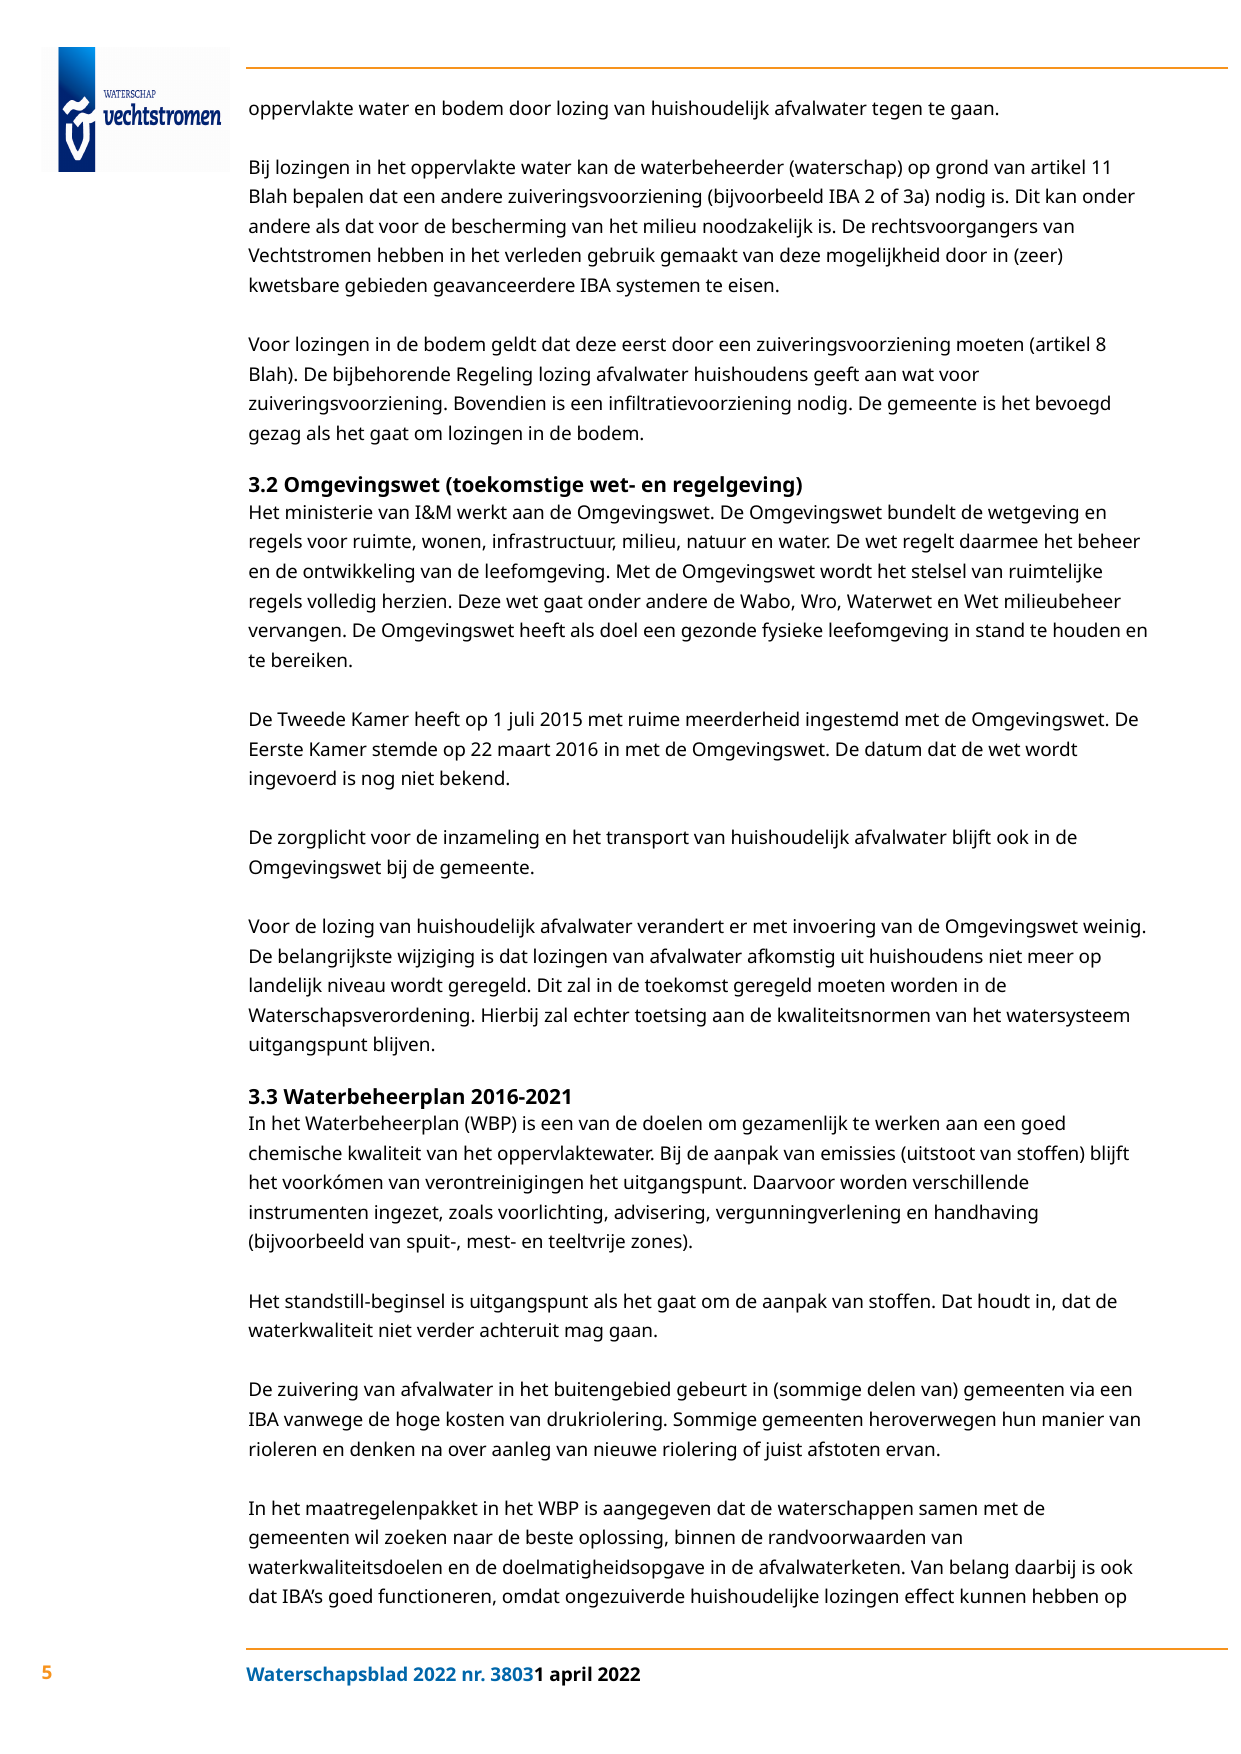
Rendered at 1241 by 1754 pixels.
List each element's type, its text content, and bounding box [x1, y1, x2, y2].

text In het maatregelenpakket in het WBP is aangegeven dat de waterschappen samen met de gemeenten wil zoeken naar de beste oplossing, binnen de randvoorwaarden van waterkwaliteitsdoelen en de doelmatigheidsopgave in de afvalwaterketen. Van belang daarbij is ook dat IBA’s goed functioneren, omdat ongezuiverde huishoudelijke lozingen effect kunnen hebben op [248, 1495, 1152, 1609]
text 3.3 Waterbeheerplan 2016-2021 [248, 1082, 1152, 1110]
text De zuivering van afvalwater in het buitengebied gebeurt in (sommige delen van) gemeenten via een IBA vanwege de hoge kosten van drukriolering. Sommige gemeenten heroverwegen hun manier van rioleren en denken na over aanleg van nieuwe riolering of juist afstoten ervan. [248, 1377, 1152, 1462]
text oppervlakte water en bodem door lozing van huishoudelijk afvalwater tegen te gaan. [248, 95, 1152, 121]
picture [41, 47, 231, 172]
text Bij lozingen in het oppervlakte water kan de waterbeheerder (waterschap) op grond van artikel 11 Blah bepalen dat een andere zuiveringsvoorziening (bijvoorbeeld IBA 2 of 3a) nodig is. Dit kan onder andere als dat voor de bescherming van het milieu noodzakelijk is. De rechtsvoorgangers van Vechtstromen hebben in het verleden gebruik gemaakt van deze mogelijkheid door in (zeer) kwetsbare gebieden geavanceerdere IBA systemen te eisen. [248, 154, 1152, 298]
text In het Waterbeheerplan (WBP) is een van de doelen om gezamenlijk te werken aan een goed chemische kwaliteit van het oppervlaktewater. Bij de aanpak van emissies (uitstoot van stoffen) blijft het voorkómen van verontreinigingen het uitgangspunt. Daarvoor worden verschillende instrumenten ingezet, zoals voorlichting, advisering, vergunningverlening en handhaving (bijvoorbeeld van spuit-, mest- en teeltvrije zones). [248, 1110, 1152, 1254]
text De Tweede Kamer heeft op 1 juli 2015 met ruime meerderheid ingestemd met de Omgevingswet. De Eerste Kamer stemde op 22 maart 2016 in met de Omgevingswet. De datum dat de wet wordt ingevoerd is nog niet bekend. [248, 706, 1152, 791]
text Voor lozingen in de bodem geldt dat deze eerst door een zuiveringsvoorziening moeten (artikel 8 Blah). De bijbehorende Regeling lozing afvalwater huishoudens geeft aan wat voor zuiveringsvoorziening. Bovendien is een infiltratievoorziening nodig. De gemeente is het bevoegd gezag als het gaat om lozingen in de bodem. [248, 331, 1152, 446]
text Het standstill-beginsel is uitgangspunt als het gaat om de aanpak van stoffen. Dat houdt in, dat de waterkwaliteit niet verder achteruit mag gaan. [248, 1288, 1152, 1343]
text Voor de lozing van huishoudelijk afvalwater verandert er met invoering van de Omgevingswet weinig. De belangrijkste wijziging is dat lozingen van afvalwater afkomstig uit huishoudens niet meer op landelijk niveau wordt geregeld. Dit zal in de toekomst geregeld moeten worden in de Waterschapsverordening. Hierbij zal echter toetsing aan de kwaliteitsnormen van het watersysteem uitgangspunt blijven. [248, 913, 1152, 1057]
text Het ministerie van I&M werkt aan de Omgevingswet. De Omgevingswet bundelt de wetgeving en regels voor ruimte, wonen, infrastructuur, milieu, natuur en water. De wet regelt daarmee het beheer en de ontwikkeling van de leefomgeving. Met de Omgevingswet wordt het stelsel van ruimtelijke regels volledig herzien. Deze wet gaat onder andere de Wabo, Wro, Waterwet en Wet milieubeheer vervangen. De Omgevingswet heeft als doel een gezonde fysieke leefomgeving in stand te houden en te bereiken. [248, 499, 1152, 673]
text 3.2 Omgevingswet (toekomstige wet- en regelgeving) [248, 471, 1152, 499]
text De zorgplicht voor de inzameling en het transport van huishoudelijk afvalwater blijft ook in de Omgevingswet bij de gemeente. [248, 824, 1152, 880]
